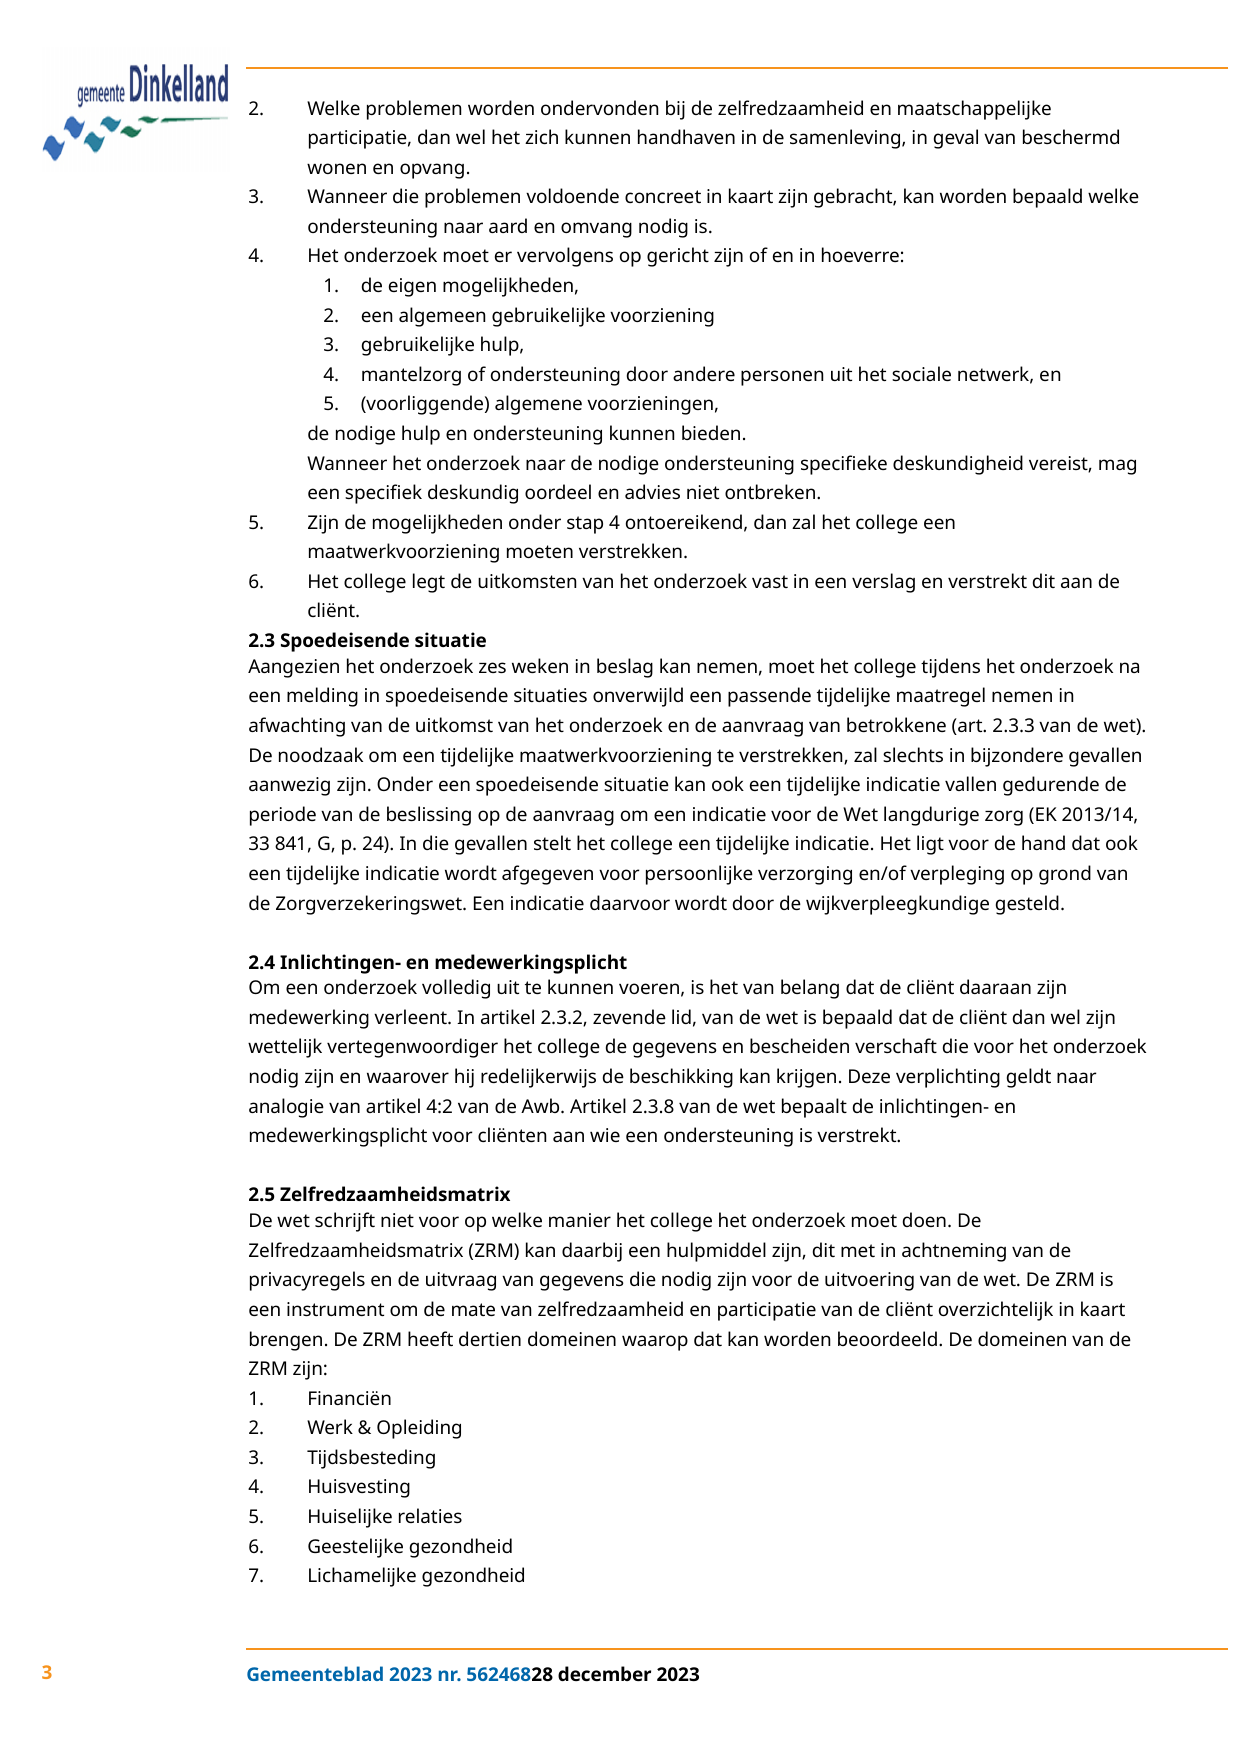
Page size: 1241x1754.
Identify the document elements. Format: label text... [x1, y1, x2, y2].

picture [41, 47, 231, 172]
list Huisvesting [248, 1474, 1152, 1499]
list Het college legt de uitkomsten van het onderzoek vast in een verslag en verstrekt dit aan de cliënt. [248, 568, 1152, 623]
text Aangezien het onderzoek zes weken in beslag kan nemen, moet het college tijdens het onderzoek na een melding in spoedeisende situaties onverwijld een passende tijdelijke maatregel nemen in afwachting van de uitkomst van het onderzoek en de aanvraag van betrokkene (art. 2.3.3 van de wet). De noodzaak om een tijdelijke maatwerkvoorziening te verstrekken, zal slechts in bijzondere gevallen aanwezig zijn. Onder een spoedeisende situatie kan ook een tijdelijke indicatie vallen gedurende de periode van de beslissing op de aanvraag om een indicatie voor de Wet langdurige zorg (EK 2013/14, 33 841, G, p. 24). In die gevallen stelt het college een tijdelijke indicatie. Het ligt voor de hand dat ook een tijdelijke indicatie wordt afgegeven voor persoonlijke verzorging en/of verpleging op grond van de Zorgverzekeringswet. Een indicatie daarvoor wordt door de wijkverpleegkundige gesteld. [248, 653, 1152, 915]
list Lichamelijke gezondheid [248, 1562, 1152, 1588]
list (voorliggende) algemene voorzieningen, [323, 391, 1152, 416]
text 2.5 Zelfredzaamheidsmatrix [248, 1182, 1152, 1207]
list Geestelijke gezondheid [248, 1533, 1152, 1558]
list Financiën [248, 1385, 1152, 1411]
list gebruikelijke hulp, [323, 331, 1152, 357]
list mantelzorg of ondersteuning door andere personen uit het sociale netwerk, en [323, 361, 1152, 387]
list Welke problemen worden ondervonden bij de zelfredzaamheid en maatschappelijke participatie, dan wel het zich kunnen handhaven in de samenleving, in geval van beschermd wonen en opvang. [248, 95, 1152, 180]
list een algemeen gebruikelijke voorziening [323, 302, 1152, 328]
list Huiselijke relaties [248, 1503, 1152, 1529]
list Wanneer het onderzoek naar de nodige ondersteuning specifieke deskundigheid vereist, mag een specifiek deskundig oordeel en advies niet ontbreken. [248, 450, 1152, 505]
list Werk & Opleiding [248, 1414, 1152, 1440]
text Om een onderzoek volledig uit te kunnen voeren, is het van belang dat de cliënt daaraan zijn medewerking verleent. In artikel 2.3.2, zevende lid, van de wet is bepaald dat de cliënt dan wel zijn wettelijk vertegenwoordiger het college de gegevens en bescheiden verschaft die voor het onderzoek nodig zijn en waarover hij redelijkerwijs de beschikking kan krijgen. Deze verplichting geldt naar analogie van artikel 4:2 van de Awb. Artikel 2.3.8 van de wet bepaalt de inlichtingen- en medewerkingsplicht voor cliënten aan wie een ondersteuning is verstrekt. [248, 974, 1152, 1148]
list de eigen mogelijkheden, [323, 272, 1152, 298]
list Het onderzoek moet er vervolgens op gericht zijn of en in hoeverre: [248, 243, 1152, 268]
list Zijn de mogelijkheden onder stap 4 ontoereikend, dan zal het college een maatwerkvoorziening moeten verstrekken. [248, 509, 1152, 564]
list Wanneer die problemen voldoende concreet in kaart zijn gebracht, kan worden bepaald welke ondersteuning naar aard en omvang nodig is. [248, 183, 1152, 239]
text De wet schrijft niet voor op welke manier het college het onderzoek moet doen. De Zelfredzaamheidsmatrix (ZRM) kan daarbij een hulpmiddel zijn, dit met in achtneming van de privacyregels en de uitvraag van gegevens die nodig zijn voor de uitvoering van de wet. De ZRM is een instrument om de mate van zelfredzaamheid en participatie van de cliënt overzichtelijk in kaart brengen. De ZRM heeft dertien domeinen waarop dat kan worden beoordeeld. De domeinen van de ZRM zijn: [248, 1207, 1152, 1381]
text 2.4 Inlichtingen- en medewerkingsplicht [248, 949, 1152, 974]
list de nodige hulp en ondersteuning kunnen bieden. [248, 420, 1152, 446]
list Tijdsbesteding [248, 1444, 1152, 1470]
text 2.3 Spoedeisende situatie [248, 627, 1152, 653]
